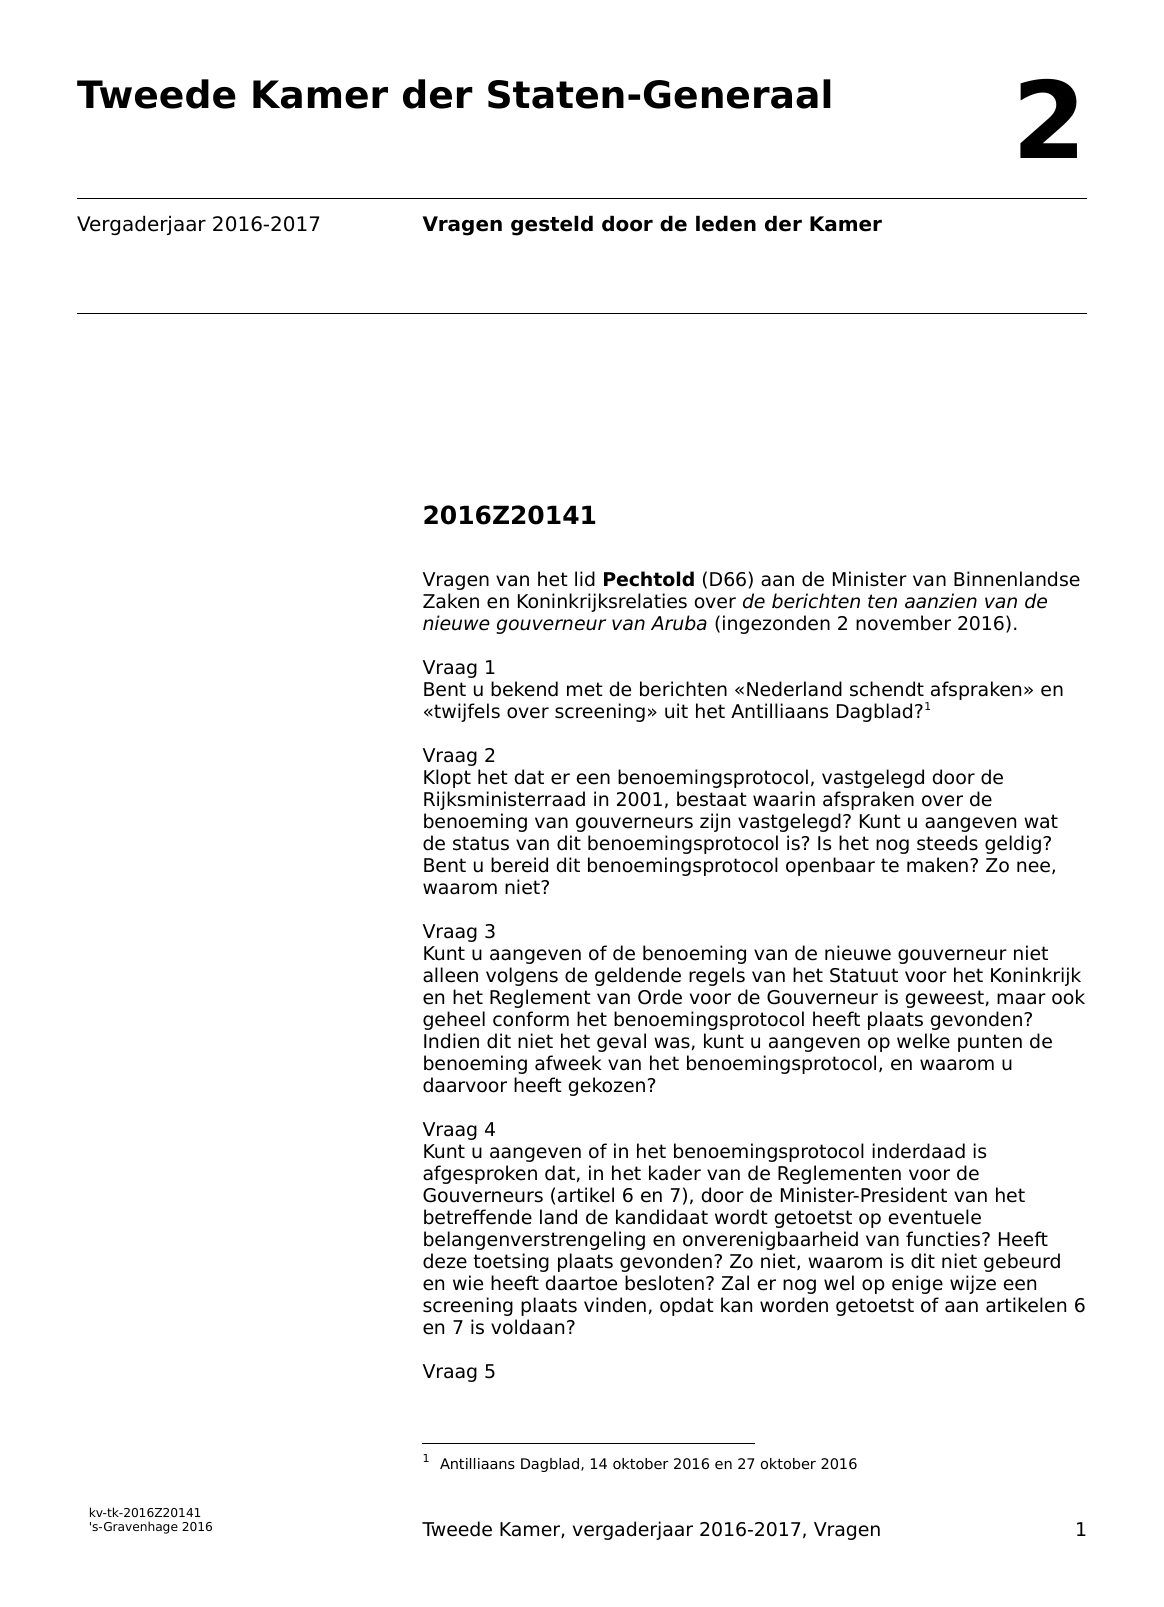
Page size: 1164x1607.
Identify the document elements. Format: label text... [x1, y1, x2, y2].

text kv-tk-2016Z20141 [88, 1506, 323, 1520]
text 's-Gravenhage 2016 [88, 1520, 323, 1534]
text Vraag 3 [422, 921, 1087, 943]
text Vragen van het lid Pechtold (D66) aan de Minister van Binnenlandse Zaken en Koninkrijksrelaties over de berichten ten aanzien van de nieuwe gouverneur van Aruba (ingezonden 2 november 2016). [422, 569, 1087, 635]
text Vraag 1 [422, 657, 1087, 679]
table_cell Vergaderjaar 2016-2017 [77, 199, 422, 313]
text Vraag 5 [422, 1361, 1087, 1383]
text Antilliaans Dagblad, 14 oktober 2016 en 27 oktober 2016 [422, 1452, 1087, 1474]
text Vraag 4 [422, 1119, 1087, 1141]
text Klopt het dat er een benoemingsprotocol, vastgelegd door de Rijksministerraad in 2001, bestaat waarin afspraken over de benoeming van gouverneurs zijn vastgelegd? Kunt u aangeven wat de status van dit benoemingsprotocol is? Is het nog steeds geldig? Bent u bereid dit benoemingsprotocol openbaar te maken? Zo nee, waarom niet? [422, 767, 1087, 899]
text Vraag 2 [422, 745, 1087, 767]
text Kunt u aangeven of in het benoemingsprotocol inderdaad is afgesproken dat, in het kader van de Reglementen voor de Gouverneurs (artikel 6 en 7), door de Minister-President van het betreffende land de kandidaat wordt getoetst op eventuele belangenverstrengeling en onverenigbaarheid van functies? Heeft deze toetsing plaats gevonden? Zo niet, waarom is dit niet gebeurd en wie heeft daartoe besloten? Zal er nog wel op enige wijze een screening plaats vinden, opdat kan worden getoetst of aan artikelen 6 en 7 is voldaan? [422, 1141, 1087, 1339]
table_cell Vragen gesteld door de leden der Kamer [422, 199, 1087, 313]
text 2016Z20141 [422, 501, 1087, 531]
table_header Tweede Kamer der Staten-Generaal [77, 59, 886, 198]
table_header 2 [886, 59, 1087, 198]
text Kunt u aangeven of de benoeming van de nieuwe gouverneur niet alleen volgens de geldende regels van het Statuut voor het Koninkrijk en het Reglement van Orde voor de Gouverneur is geweest, maar ook geheel conform het benoemingsprotocol heeft plaats gevonden? Indien dit niet het geval was, kunt u aangeven op welke punten de benoeming afweek van het benoemingsprotocol, en waarom u daarvoor heeft gekozen? [422, 943, 1087, 1097]
text Bent u bekend met de berichten «Nederland schendt afspraken» en «twijfels over screening» uit het Antilliaans Dagblad? [422, 679, 1087, 723]
